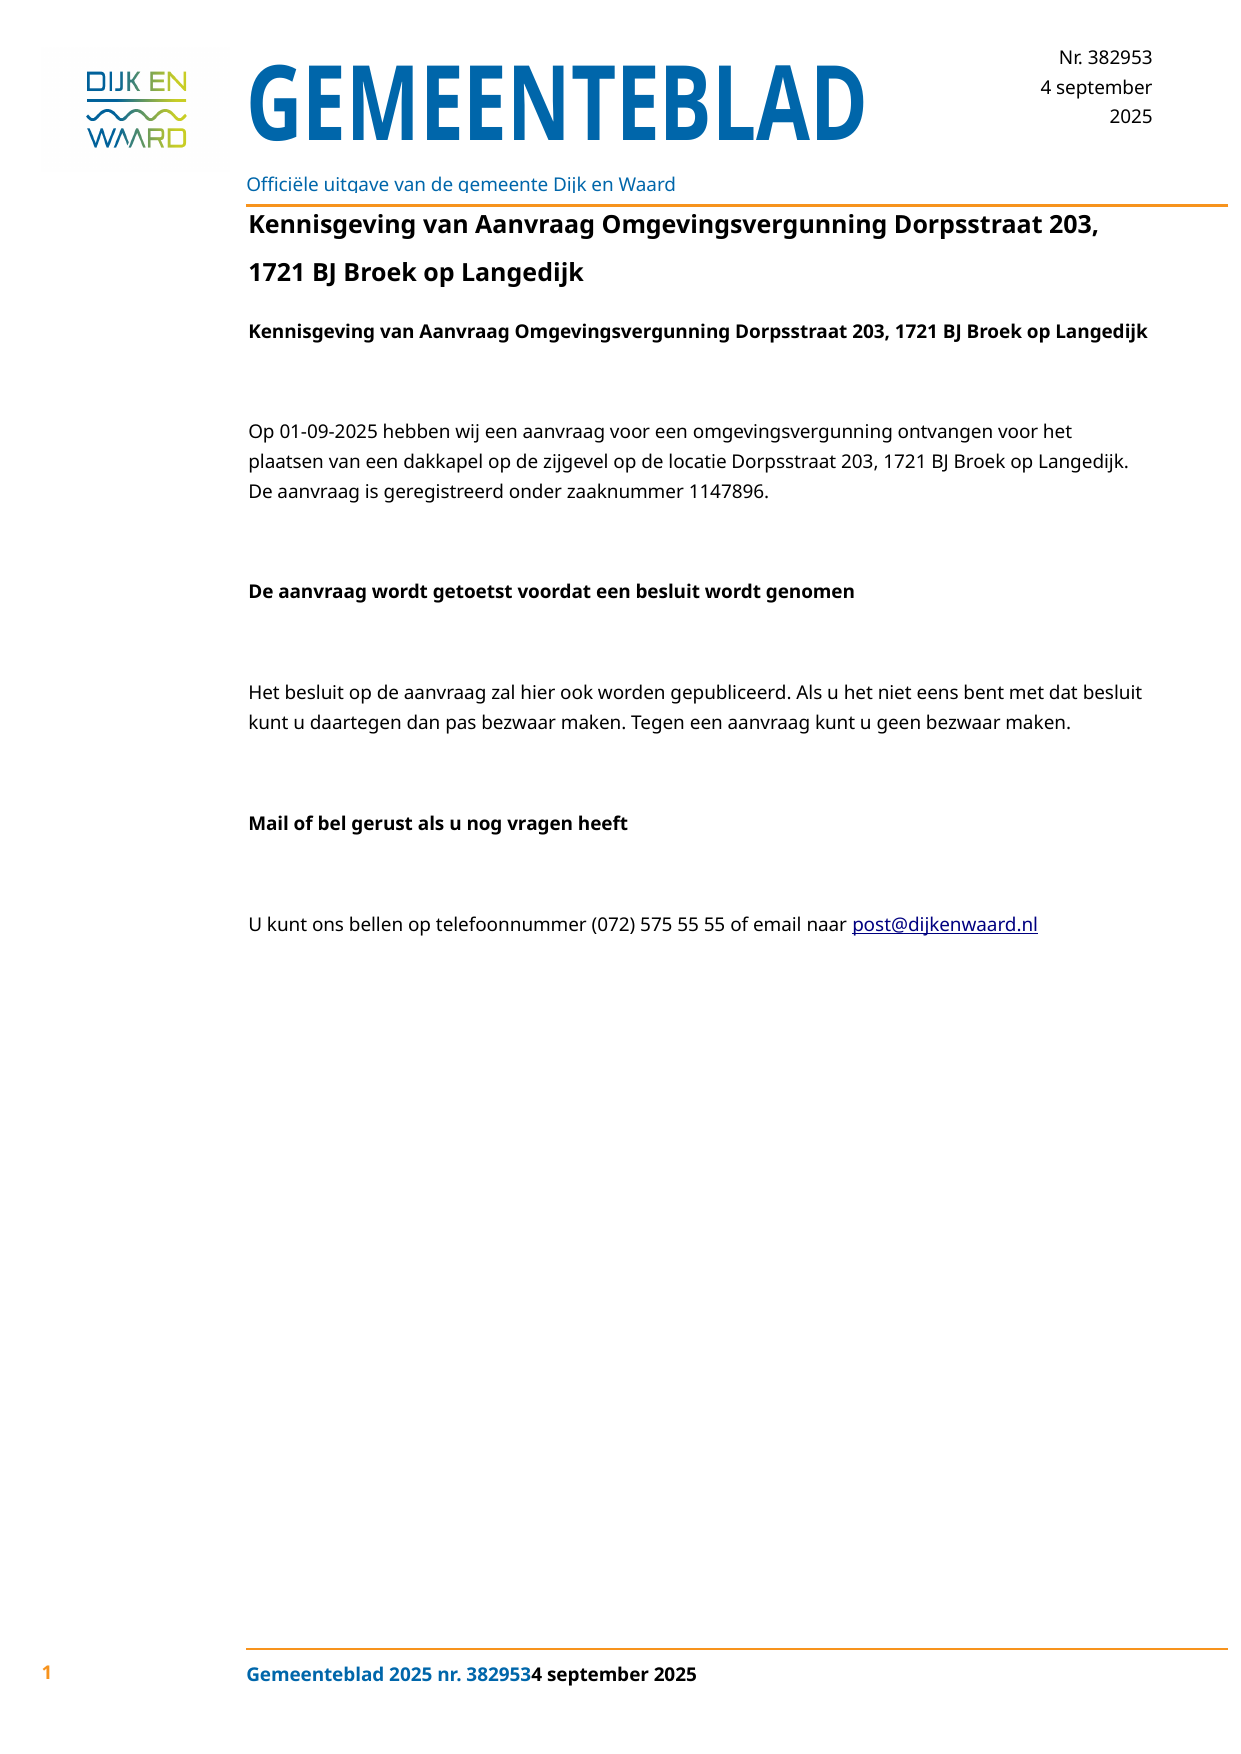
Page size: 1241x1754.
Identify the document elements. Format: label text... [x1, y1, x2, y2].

text Op 01-09-2025 hebben wij een aanvraag voor een omgevingsvergunning ontvangen voor het plaatsen van een dakkapel op de zijgevel op de locatie Dorpsstraat 203, 1721 BJ Broek op Langedijk. De aanvraag is geregistreerd onder zaaknummer 1147896. [248, 419, 1152, 504]
text Het besluit op de aanvraag zal hier ook worden gepubliceerd. Als u het niet eens bent met dat besluit kunt u daartegen dan pas bezwaar maken. Tegen een aanvraag kunt u geen bezwaar maken. [248, 679, 1152, 735]
text U kunt ons bellen op telefoonnummer (072) 575 55 55 of email naar post@dijkenwaard.nl [248, 911, 1152, 937]
text Kennisgeving van Aanvraag Omgevingsvergunning Dorpsstraat 203, 1721 BJ Broek op Langedijk [248, 207, 1152, 288]
picture [41, 47, 231, 172]
text De aanvraag wordt getoetst voordat een besluit wordt genomen [248, 579, 1152, 604]
text Mail of bel gerust als u nog vragen heeft [248, 810, 1152, 836]
text Kennisgeving van Aanvraag Omgevingsvergunning Dorpsstraat 203, 1721 BJ Broek op Langedijk [248, 318, 1152, 344]
